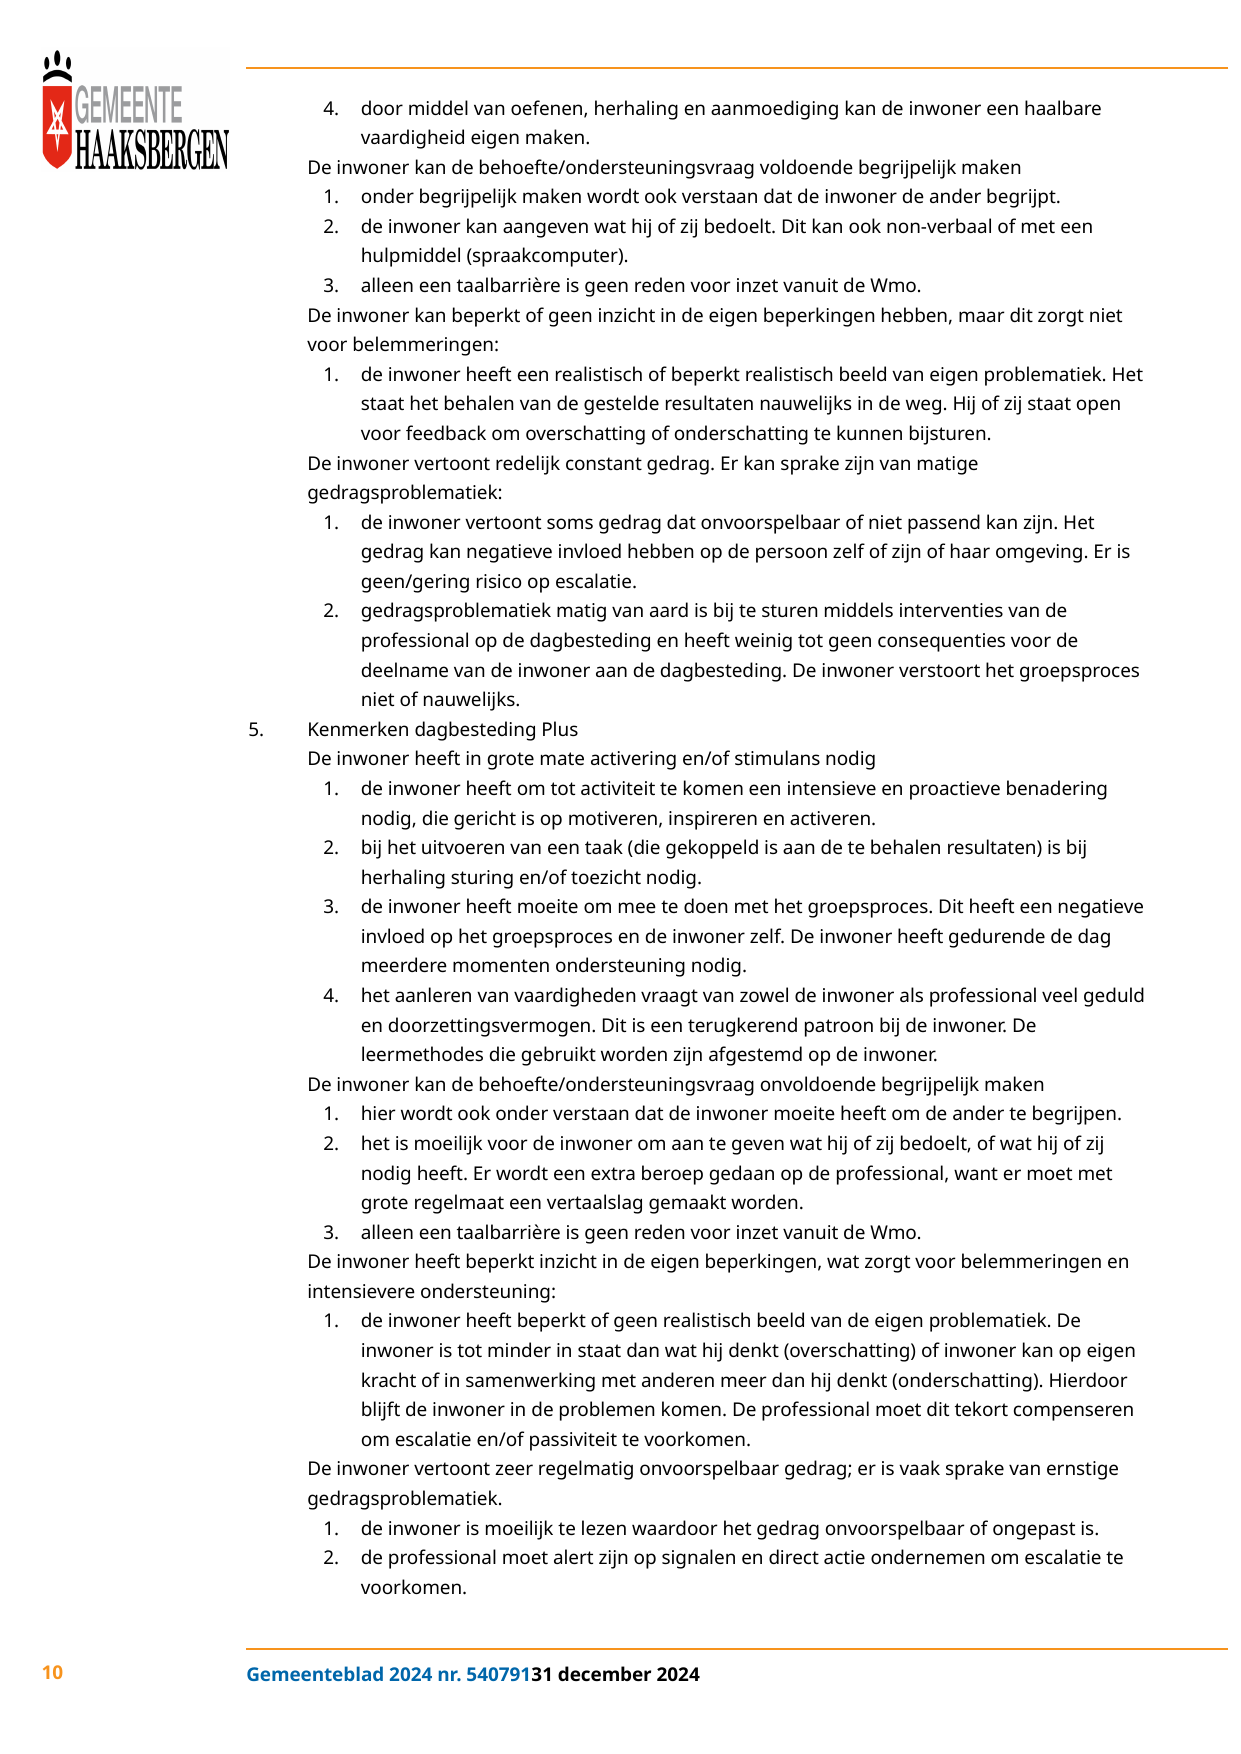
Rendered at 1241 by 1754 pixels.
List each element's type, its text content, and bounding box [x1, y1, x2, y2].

list De inwoner heeft in grote mate activering en/of stimulans nodig [248, 746, 1152, 771]
list de inwoner heeft een realistisch of beperkt realistisch beeld van eigen problematiek. Het staat het behalen van de gestelde resultaten nauwelijks in de weg. Hij of zij staat open voor feedback om overschatting of onderschatting te kunnen bijsturen. [323, 361, 1152, 446]
list de inwoner heeft om tot activiteit te komen een intensieve en proactieve benadering nodig, die gericht is op motiveren, inspireren en activeren. [323, 775, 1152, 831]
list De inwoner vertoont redelijk constant gedrag. Er kan sprake zijn van matige gedragsproblematiek: [248, 450, 1152, 505]
list door middel van oefenen, herhaling en aanmoediging kan de inwoner een haalbare vaardigheid eigen maken. [323, 95, 1152, 150]
list alleen een taalbarrière is geen reden voor inzet vanuit de Wmo. [323, 272, 1152, 298]
list De inwoner heeft beperkt inzicht in de eigen beperkingen, wat zorgt voor belemmeringen en intensievere ondersteuning: [248, 1248, 1152, 1304]
list onder begrijpelijk maken wordt ook verstaan dat de inwoner de ander begrijpt. [323, 183, 1152, 209]
list De inwoner kan beperkt of geen inzicht in de eigen beperkingen hebben, maar dit zorgt niet voor belemmeringen: [248, 302, 1152, 357]
list de inwoner kan aangeven wat hij of zij bedoelt. Dit kan ook non-verbaal of met een hulpmiddel (spraakcomputer). [323, 213, 1152, 268]
list hier wordt ook onder verstaan dat de inwoner moeite heeft om de ander te begrijpen. [323, 1101, 1152, 1126]
list de inwoner heeft beperkt of geen realistisch beeld van de eigen problematiek. De inwoner is tot minder in staat dan wat hij denkt (overschatting) of inwoner kan op eigen kracht of in samenwerking met anderen meer dan hij denkt (onderschatting). Hierdoor blijft de inwoner in de problemen komen. De professional moet dit tekort compenseren om escalatie en/of passiviteit te voorkomen. [323, 1308, 1152, 1452]
list de professional moet alert zijn op signalen en direct actie ondernemen om escalatie te voorkomen. [323, 1544, 1152, 1600]
list De inwoner kan de behoefte/ondersteuningsvraag onvoldoende begrijpelijk maken [248, 1071, 1152, 1097]
list het aanleren van vaardigheden vraagt van zowel de inwoner als professional veel geduld en doorzettingsvermogen. Dit is een terugkerend patroon bij de inwoner. De leermethodes die gebruikt worden zijn afgestemd op de inwoner. [323, 982, 1152, 1067]
list De inwoner vertoont zeer regelmatig onvoorspelbaar gedrag; er is vaak sprake van ernstige gedragsproblematiek. [248, 1456, 1152, 1511]
list De inwoner kan de behoefte/ondersteuningsvraag voldoende begrijpelijk maken [248, 154, 1152, 180]
list alleen een taalbarrière is geen reden voor inzet vanuit de Wmo. [323, 1219, 1152, 1245]
list de inwoner is moeilijk te lezen waardoor het gedrag onvoorspelbaar of ongepast is. [323, 1515, 1152, 1541]
picture [41, 47, 231, 172]
list bij het uitvoeren van een taak (die gekoppeld is aan de te behalen resultaten) is bij herhaling sturing en/of toezicht nodig. [323, 834, 1152, 890]
list de inwoner vertoont soms gedrag dat onvoorspelbaar of niet passend kan zijn. Het gedrag kan negatieve invloed hebben op de persoon zelf of zijn of haar omgeving. Er is geen/gering risico op escalatie. [323, 509, 1152, 594]
list Kenmerken dagbesteding Plus [248, 716, 1152, 742]
list gedragsproblematiek matig van aard is bij te sturen middels interventies van de professional op de dagbesteding en heeft weinig tot geen consequenties voor de deelname van de inwoner aan de dagbesteding. De inwoner verstoort het groepsproces niet of nauwelijks. [323, 598, 1152, 712]
list de inwoner heeft moeite om mee te doen met het groepsproces. Dit heeft een negatieve invloed op het groepsproces en de inwoner zelf. De inwoner heeft gedurende de dag meerdere momenten ondersteuning nodig. [323, 893, 1152, 978]
list het is moeilijk voor de inwoner om aan te geven wat hij of zij bedoelt, of wat hij of zij nodig heeft. Er wordt een extra beroep gedaan op de professional, want er moet met grote regelmaat een vertaalslag gemaakt worden. [323, 1130, 1152, 1215]
